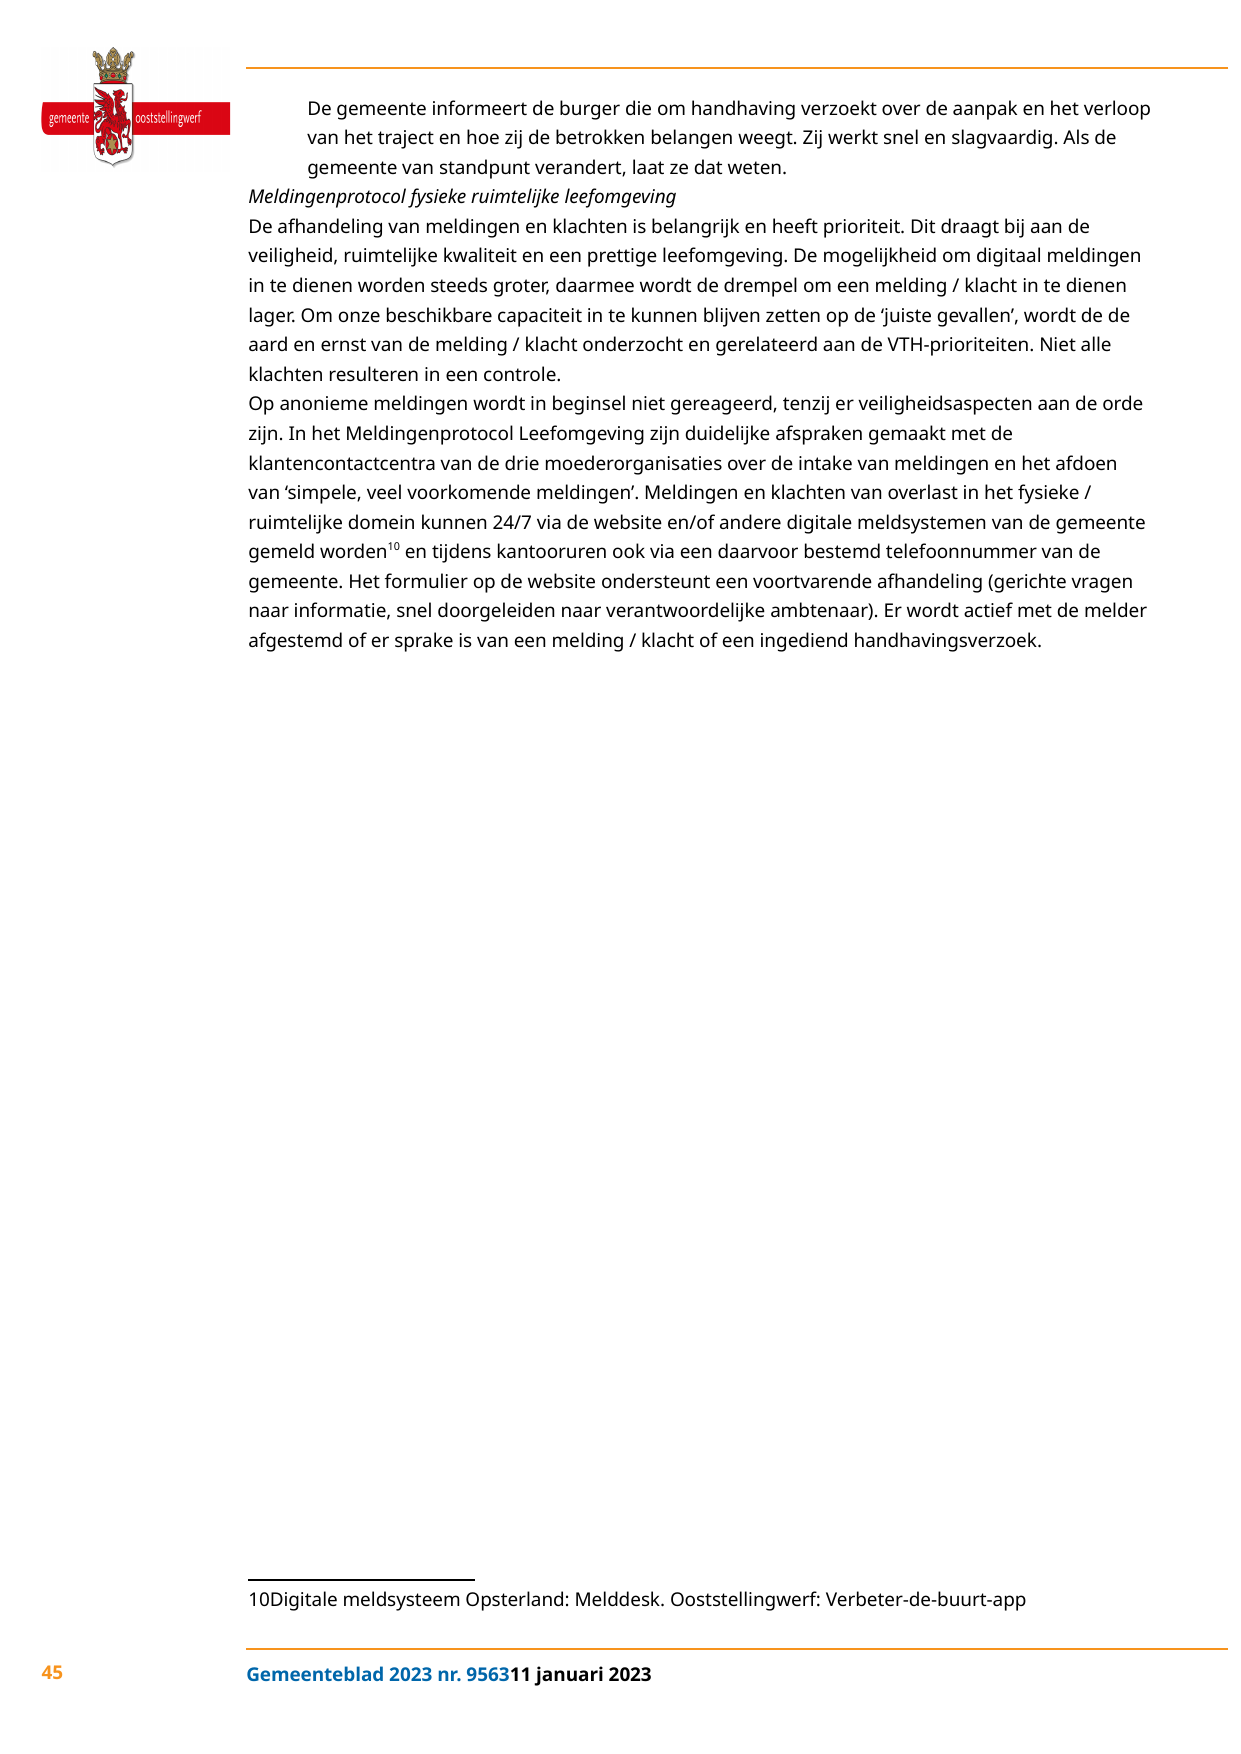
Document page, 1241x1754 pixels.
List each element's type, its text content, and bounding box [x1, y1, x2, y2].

text Digitale meldsysteem Opsterland: Melddesk. Ooststellingwerf: Verbeter-de-buurt-app [248, 1586, 1152, 1612]
text Op anonieme meldingen wordt in beginsel niet gereageerd, tenzij er veiligheidsaspecten aan de orde zijn. In het Meldingenprotocol Leefomgeving zijn duidelijke afspraken gemaakt met de klantencontactcentra van de drie moederorganisaties over de intake van meldingen en het afdoen van ‘simpele, veel voorkomende meldingen’. Meldingen en klachten van overlast in het fysieke / ruimtelijke domein kunnen 24/7 via de website en/of andere digitale meldsystemen van de gemeente gemeld worden en tijdens kantooruren ook via een daarvoor bestemd telefoonnummer van de gemeente. Het formulier op de website ondersteunt een voortvarende afhandeling (gerichte vragen naar informatie, snel doorgeleiden naar verantwoordelijke ambtenaar). Er wordt actief met de melder afgestemd of er sprake is van een melding / klacht of een ingediend handhavingsverzoek. [248, 391, 1152, 653]
list De gemeente informeert de burger die om handhaving verzoekt over de aanpak en het verloop van het traject en hoe zij de betrokken belangen weegt. Zij werkt snel en slagvaardig. Als de gemeente van standpunt verandert, laat ze dat weten. [248, 95, 1152, 180]
text Meldingenprotocol fysieke ruimtelijke leefomgeving [248, 183, 1152, 209]
picture [41, 47, 231, 172]
text De afhandeling van meldingen en klachten is belangrijk en heeft prioriteit. Dit draagt bij aan de veiligheid, ruimtelijke kwaliteit en een prettige leefomgeving. De mogelijkheid om digitaal meldingen in te dienen worden steeds groter, daarmee wordt de drempel om een melding / klacht in te dienen lager. Om onze beschikbare capaciteit in te kunnen blijven zetten op de ‘juiste gevallen’, wordt de de aard en ernst van de melding / klacht onderzocht en gerelateerd aan de VTH-prioriteiten. Niet alle klachten resulteren in een controle. [248, 213, 1152, 387]
